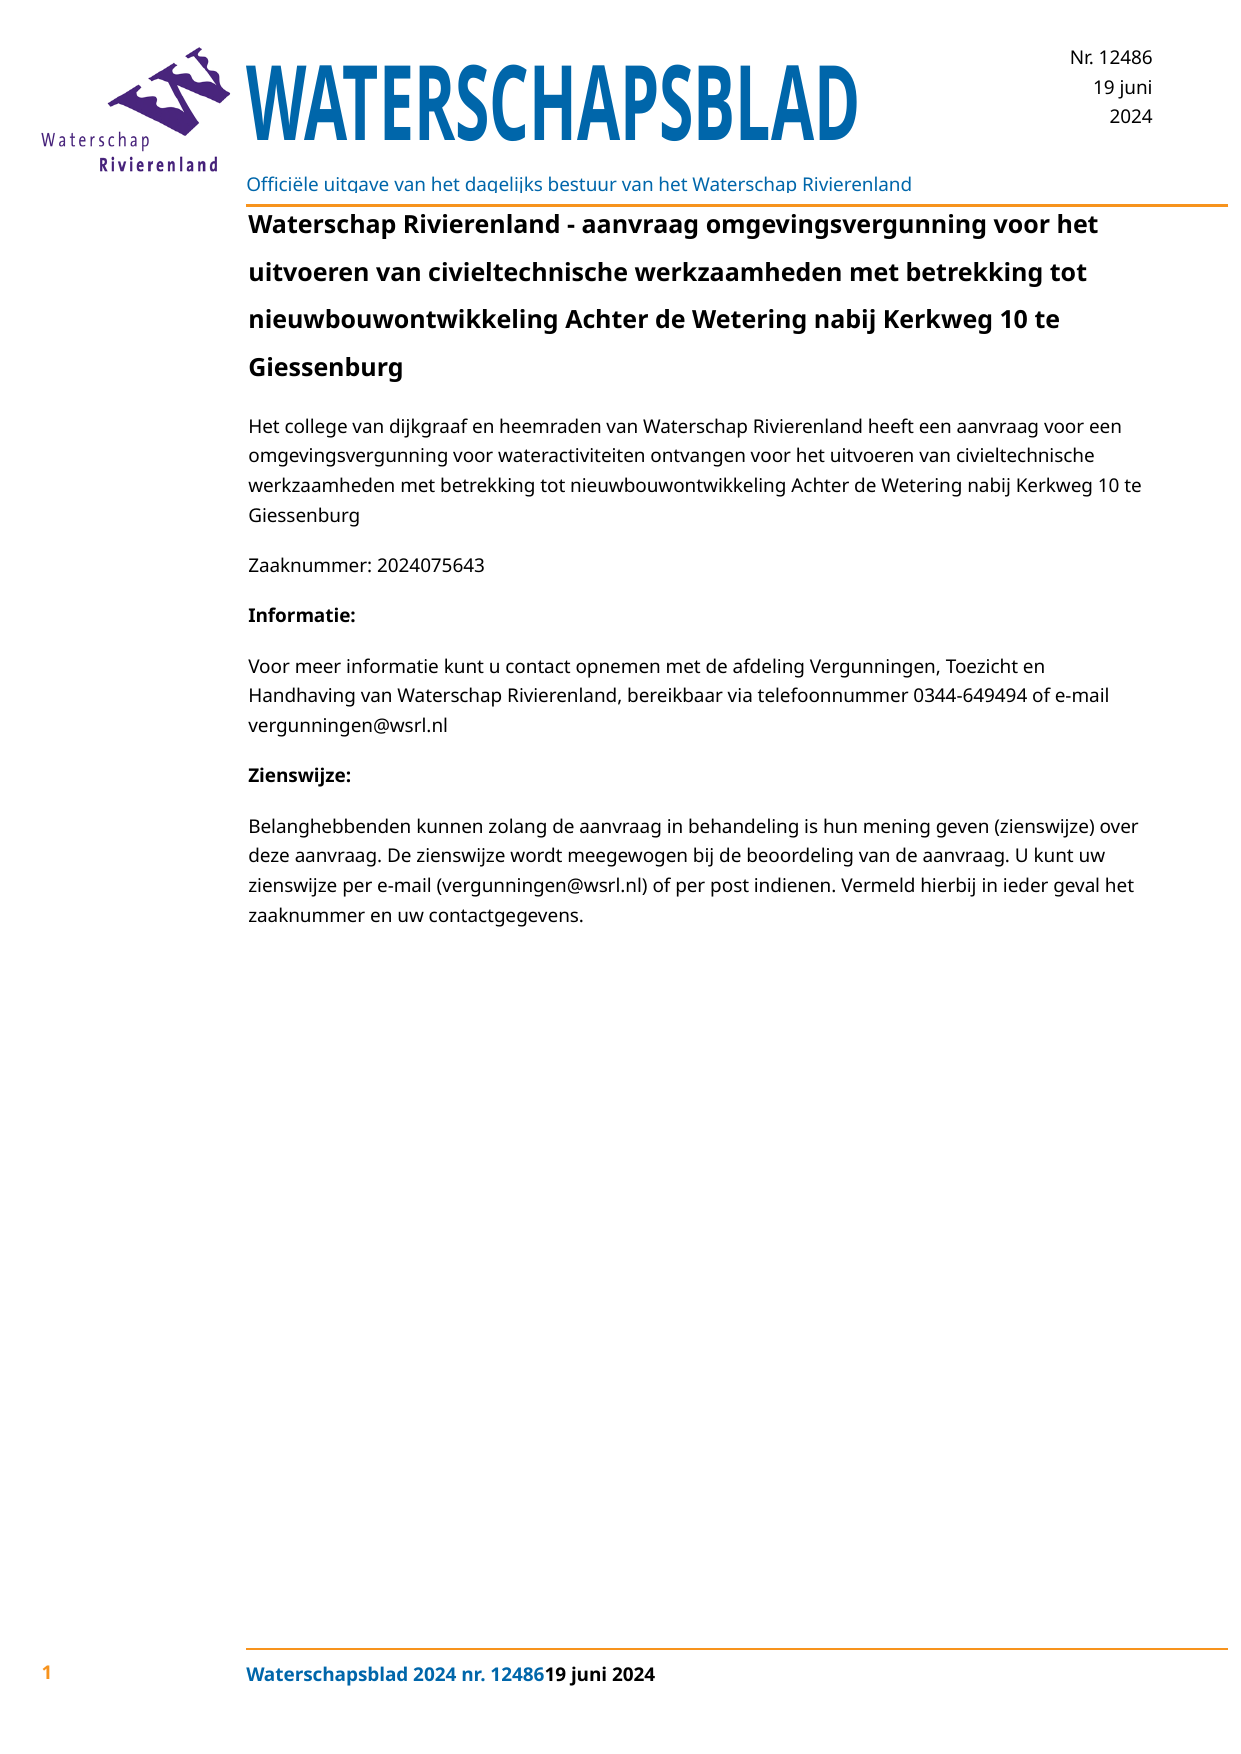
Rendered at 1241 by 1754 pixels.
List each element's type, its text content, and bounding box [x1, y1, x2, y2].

text Waterschap Rivierenland - aanvraag omgevingsvergunning voor het uitvoeren van civieltechnische werkzaamheden met betrekking tot nieuwbouwontwikkeling Achter de Wetering nabij Kerkweg 10 te Giessenburg [248, 207, 1152, 384]
text Zaaknummer: 2024075643 [248, 552, 1152, 578]
text Informatie: [248, 603, 1152, 628]
text Voor meer informatie kunt u contact opnemen met de afdeling Vergunningen, Toezicht en Handhaving van Waterschap Rivierenland, bereikbaar via telefoonnummer 0344-649494 of e-mail vergunningen@wsrl.nl [248, 653, 1152, 738]
text Het college van dijkgraaf en heemraden van Waterschap Rivierenland heeft een aanvraag voor een omgevingsvergunning voor wateractiviteiten ontvangen voor het uitvoeren van civieltechnische werkzaamheden met betrekking tot nieuwbouwontwikkeling Achter de Wetering nabij Kerkweg 10 te Giessenburg [248, 413, 1152, 528]
picture [41, 47, 231, 172]
text Zienswijze: [248, 763, 1152, 788]
text Belanghebbenden kunnen zolang de aanvraag in behandeling is hun mening geven (zienswijze) over deze aanvraag. De zienswijze wordt meegewogen bij de beoordeling van de aanvraag. U kunt uw zienswijze per e-mail (vergunningen@wsrl.nl) of per post indienen. Vermeld hierbij in ieder geval het zaaknummer en uw contactgegevens. [248, 813, 1152, 928]
